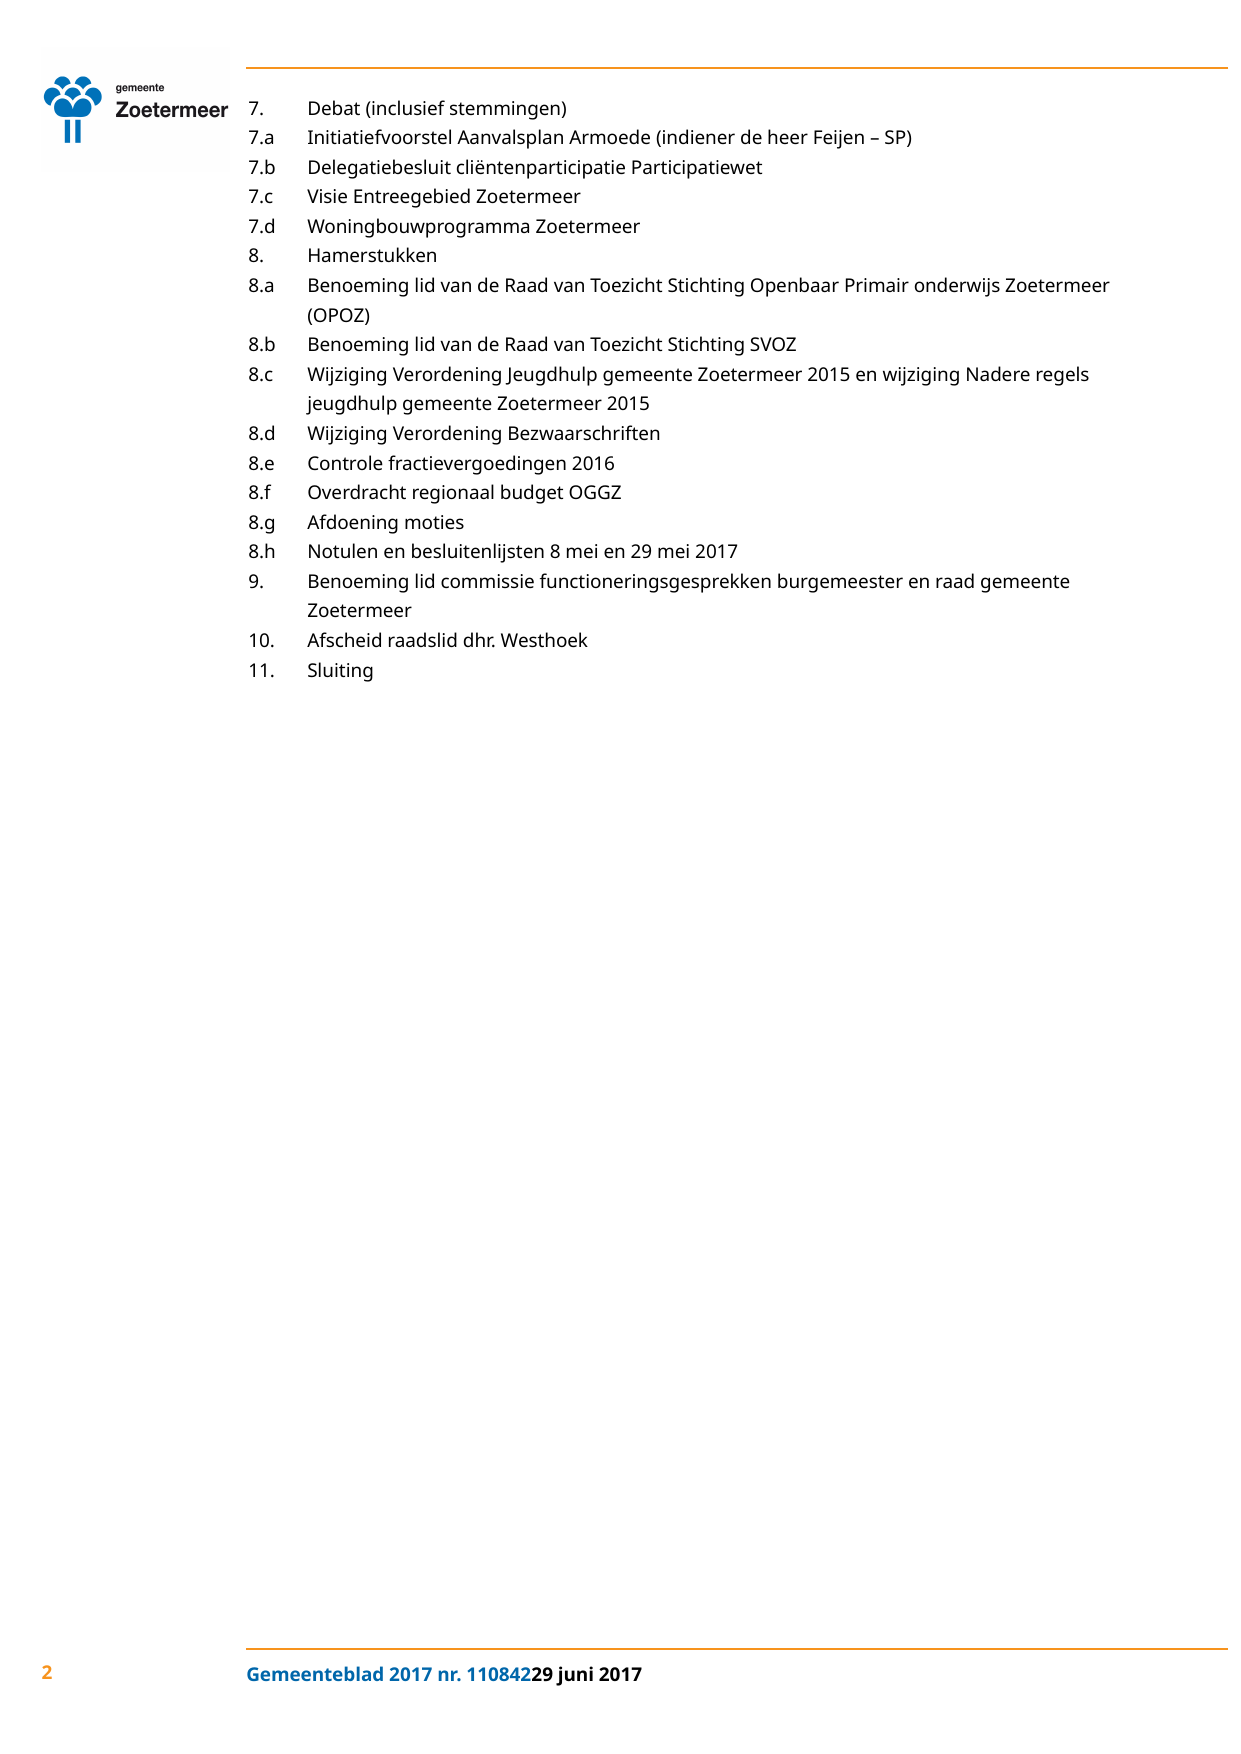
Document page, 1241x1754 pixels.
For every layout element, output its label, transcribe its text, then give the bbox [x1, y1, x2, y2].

list Debat (inclusief stemmingen) [248, 95, 1152, 121]
list Benoeming lid van de Raad van Toezicht Stichting Openbaar Primair onderwijs Zoetermeer (OPOZ) [248, 272, 1152, 328]
list Wijziging Verordening Jeugdhulp gemeente Zoetermeer 2015 en wijziging Nadere regels jeugdhulp gemeente Zoetermeer 2015 [248, 361, 1152, 416]
list Delegatiebesluit cliëntenparticipatie Participatiewet [248, 154, 1152, 180]
list Afscheid raadslid dhr. Westhoek [248, 627, 1152, 653]
list Hamerstukken [248, 243, 1152, 268]
list Initiatiefvoorstel Aanvalsplan Armoede (indiener de heer Feijen – SP) [248, 124, 1152, 150]
list Benoeming lid commissie functioneringsgesprekken burgemeester en raad gemeente Zoetermeer [248, 568, 1152, 623]
list Woningbouwprogramma Zoetermeer [248, 213, 1152, 239]
picture [41, 47, 231, 172]
list Wijziging Verordening Bezwaarschriften [248, 420, 1152, 446]
list Benoeming lid van de Raad van Toezicht Stichting SVOZ [248, 331, 1152, 357]
list Controle fractievergoedingen 2016 [248, 450, 1152, 476]
list Overdracht regionaal budget OGGZ [248, 479, 1152, 505]
list Sluiting [248, 657, 1152, 683]
list Afdoening moties [248, 509, 1152, 535]
list Visie Entreegebied Zoetermeer [248, 183, 1152, 209]
list Notulen en besluitenlijsten 8 mei en 29 mei 2017 [248, 538, 1152, 564]
